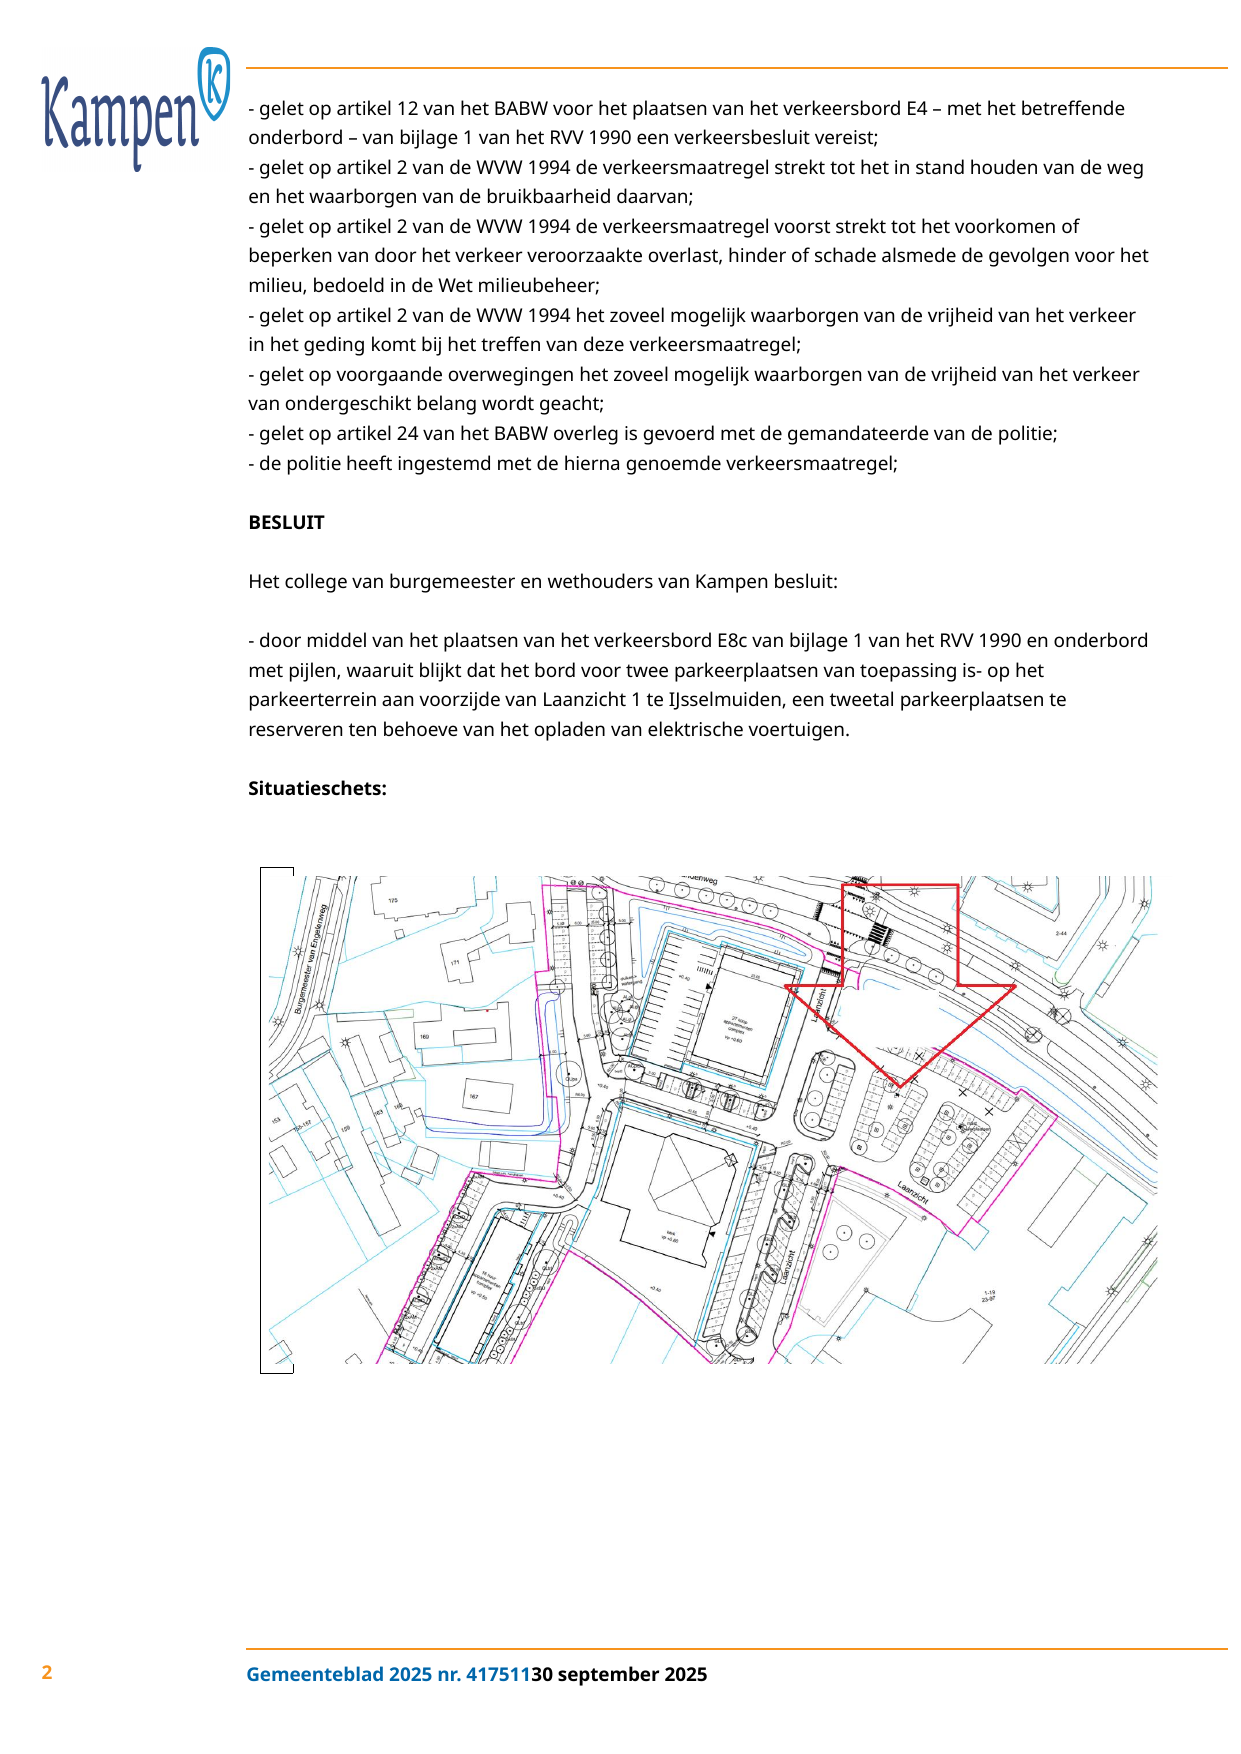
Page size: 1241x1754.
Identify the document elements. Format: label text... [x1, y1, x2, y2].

text - gelet op artikel 2 van de WVW 1994 de verkeersmaatregel strekt tot het in stand houden van de weg en het waarborgen van de bruikbaarheid daarvan; [248, 154, 1152, 209]
text BESLUIT [248, 509, 1152, 535]
picture [41, 47, 231, 172]
text - gelet op artikel 2 van de WVW 1994 de verkeersmaatregel voorst strekt tot het voorkomen of beperken van door het verkeer veroorzaakte overlast, hinder of schade alsmede de gevolgen voor het milieu, bedoeld in de Wet milieubeheer; [248, 213, 1152, 298]
text - gelet op artikel 12 van het BABW voor het plaatsen van het verkeersbord E4 – met het betreffende onderbord – van bijlage 1 van het RVV 1990 een verkeersbesluit vereist; [248, 95, 1152, 150]
text - de politie heeft ingestemd met de hierna genoemde verkeersmaatregel; [248, 450, 1152, 476]
text - gelet op voorgaande overwegingen het zoveel mogelijk waarborgen van de vrijheid van het verkeer van ondergeschikt belang wordt geacht; [248, 361, 1152, 416]
picture [268, 876, 1173, 1364]
text - door middel van het plaatsen van het verkeersbord E8c van bijlage 1 van het RVV 1990 en onderbord met pijlen, waaruit blijkt dat het bord voor twee parkeerplaatsen van toepassing is- op het parkeerterrein aan voorzijde van Laanzicht 1 te IJsselmuiden, een tweetal parkeerplaatsen te reserveren ten behoeve van het opladen van elektrische voertuigen. [248, 627, 1152, 742]
text - gelet op artikel 24 van het BABW overleg is gevoerd met de gemandateerde van de politie; [248, 420, 1152, 446]
text Het college van burgemeester en wethouders van Kampen besluit: [248, 568, 1152, 594]
text Situatieschets: [248, 775, 1152, 801]
text - gelet op artikel 2 van de WVW 1994 het zoveel mogelijk waarborgen van de vrijheid van het verkeer in het geding komt bij het treffen van deze verkeersmaatregel; [248, 302, 1152, 357]
